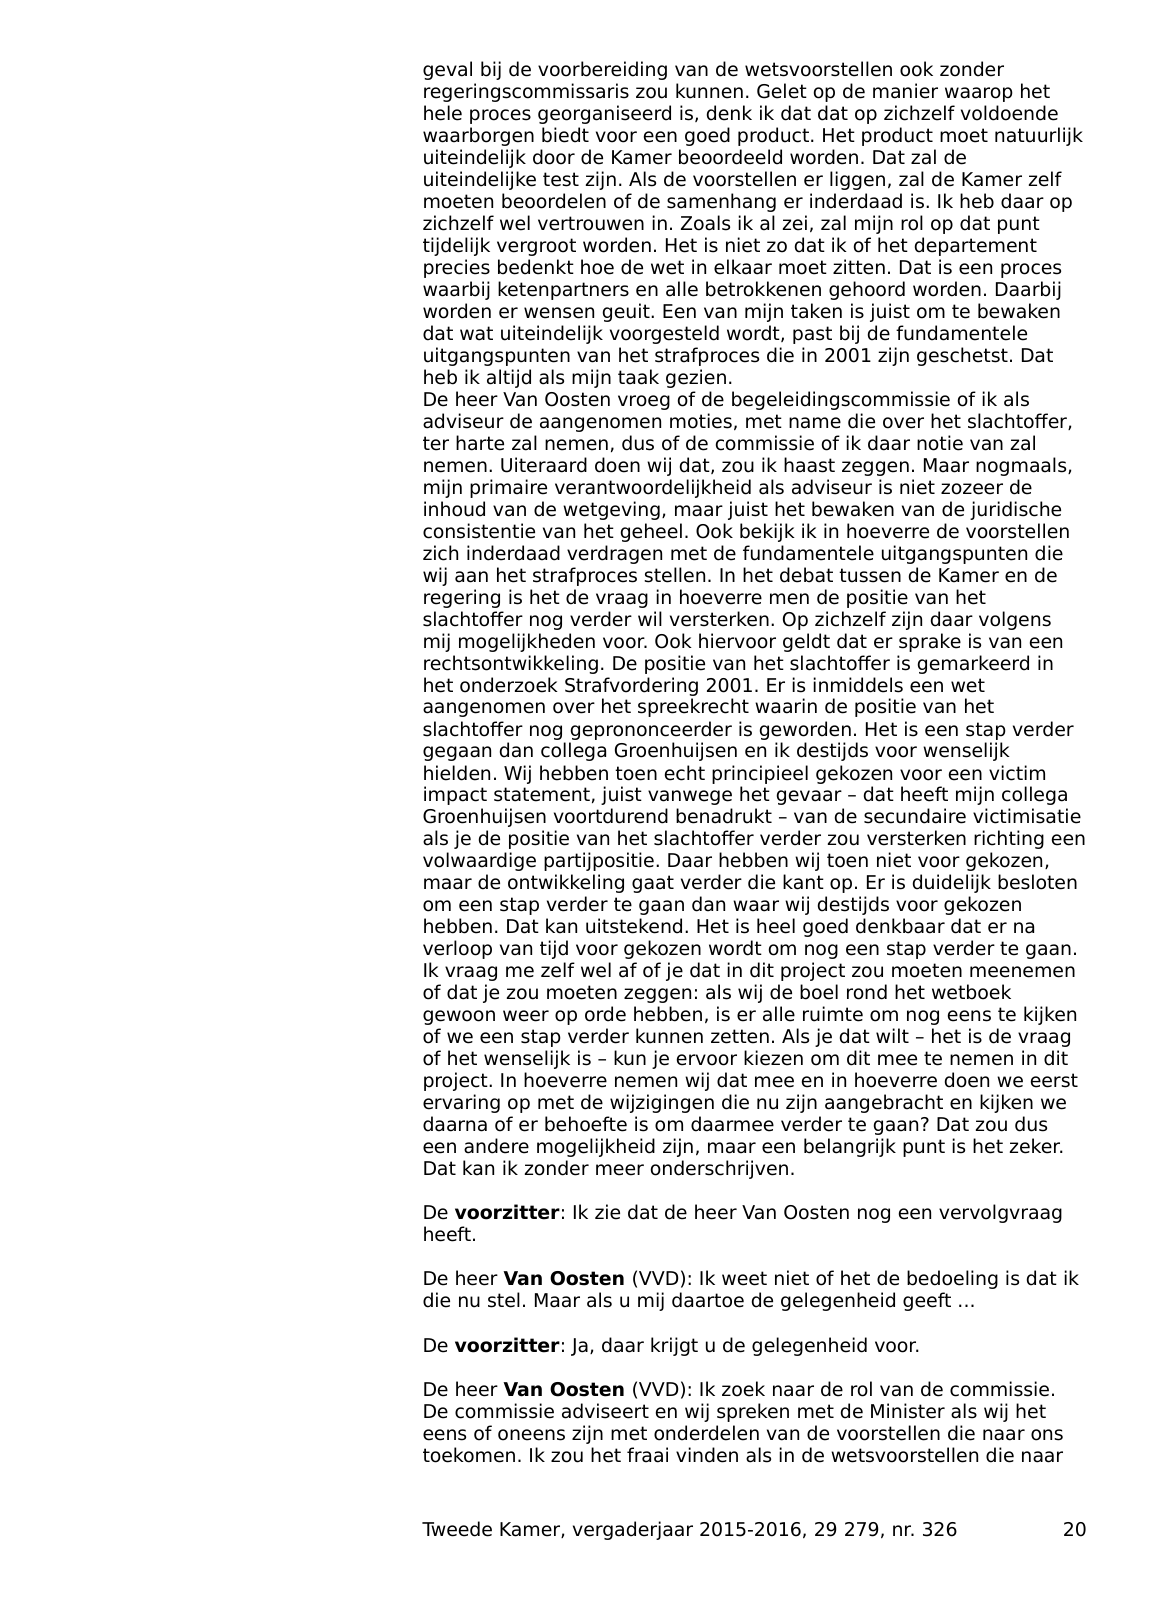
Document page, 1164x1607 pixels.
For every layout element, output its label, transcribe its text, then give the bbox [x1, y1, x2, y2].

text geval bij de voorbereiding van de wetsvoorstellen ook zonder regeringscommissaris zou kunnen. Gelet op de manier waarop het hele proces georganiseerd is, denk ik dat dat op zichzelf voldoende waarborgen biedt voor een goed product. Het product moet natuurlijk uiteindelijk door de Kamer beoordeeld worden. Dat zal de uiteindelijke test zijn. Als de voorstellen er liggen, zal de Kamer zelf moeten beoordelen of de samenhang er inderdaad is. Ik heb daar op zichzelf wel vertrouwen in. Zoals ik al zei, zal mijn rol op dat punt tijdelijk vergroot worden. Het is niet zo dat ik of het departement precies bedenkt hoe de wet in elkaar moet zitten. Dat is een proces waarbij ketenpartners en alle betrokkenen gehoord worden. Daarbij worden er wensen geuit. Een van mijn taken is juist om te bewaken dat wat uiteindelijk voorgesteld wordt, past bij de fundamentele uitgangspunten van het strafproces die in 2001 zijn geschetst. Dat heb ik altijd als mijn taak gezien. [422, 59, 1087, 389]
text De voorzitter: Ja, daar krijgt u de gelegenheid voor. [422, 1334, 1087, 1356]
text De voorzitter: Ik zie dat de heer Van Oosten nog een vervolgvraag heeft. [422, 1202, 1087, 1246]
text De heer Van Oosten (VVD): Ik zoek naar de rol van de commissie. De commissie adviseert en wij spreken met de Minister als wij het eens of oneens zijn met onderdelen van de voorstellen die naar ons toekomen. Ik zou het fraai vinden als in de wetsvoorstellen die naar [422, 1379, 1087, 1467]
text De heer Van Oosten (VVD): Ik weet niet of het de bedoeling is dat ik die nu stel. Maar als u mij daartoe de gelegenheid geeft ... [422, 1268, 1087, 1312]
text De heer Van Oosten vroeg of de begeleidingscommissie of ik als adviseur de aangenomen moties, met name die over het slachtoffer, ter harte zal nemen, dus of de commissie of ik daar notie van zal nemen. Uiteraard doen wij dat, zou ik haast zeggen. Maar nogmaals, mijn primaire verantwoordelijkheid als adviseur is niet zozeer de inhoud van de wetgeving, maar juist het bewaken van de juridische consistentie van het geheel. Ook bekijk ik in hoeverre de voorstellen zich inderdaad verdragen met de fundamentele uitgangspunten die wij aan het strafproces stellen. In het debat tussen de Kamer en de regering is het de vraag in hoeverre men de positie van het slachtoffer nog verder wil versterken. Op zichzelf zijn daar volgens mij mogelijkheden voor. Ook hiervoor geldt dat er sprake is van een rechtsontwikkeling. De positie van het slachtoffer is gemarkeerd in het onderzoek Strafvordering 2001. Er is inmiddels een wet aangenomen over het spreekrecht waarin de positie van het slachtoffer nog geprononceerder is geworden. Het is een stap verder gegaan dan collega Groenhuijsen en ik destijds voor wenselijk hielden. Wij hebben toen echt principieel gekozen voor een victim impact statement, juist vanwege het gevaar – dat heeft mijn collega Groenhuijsen voortdurend benadrukt – van de secundaire victimisatie als je de positie van het slachtoffer verder zou versterken richting een volwaardige partijpositie. Daar hebben wij toen niet voor gekozen, maar de ontwikkeling gaat verder die kant op. Er is duidelijk besloten om een stap verder te gaan dan waar wij destijds voor gekozen hebben. Dat kan uitstekend. Het is heel goed denkbaar dat er na verloop van tijd voor gekozen wordt om nog een stap verder te gaan. Ik vraag me zelf wel af of je dat in dit project zou moeten meenemen of dat je zou moeten zeggen: als wij de boel rond het wetboek gewoon weer op orde hebben, is er alle ruimte om nog eens te kijken of we een stap verder kunnen zetten. Als je dat wilt – het is de vraag of het wenselijk is – kun je ervoor kiezen om dit mee te nemen in dit project. In hoeverre nemen wij dat mee en in hoeverre doen we eerst ervaring op met de wijzigingen die nu zijn aangebracht en kijken we daarna of er behoefte is om daarmee verder te gaan? Dat zou dus een andere mogelijkheid zijn, maar een belangrijk punt is het zeker. Dat kan ik zonder meer onderschrijven. [422, 389, 1087, 1180]
